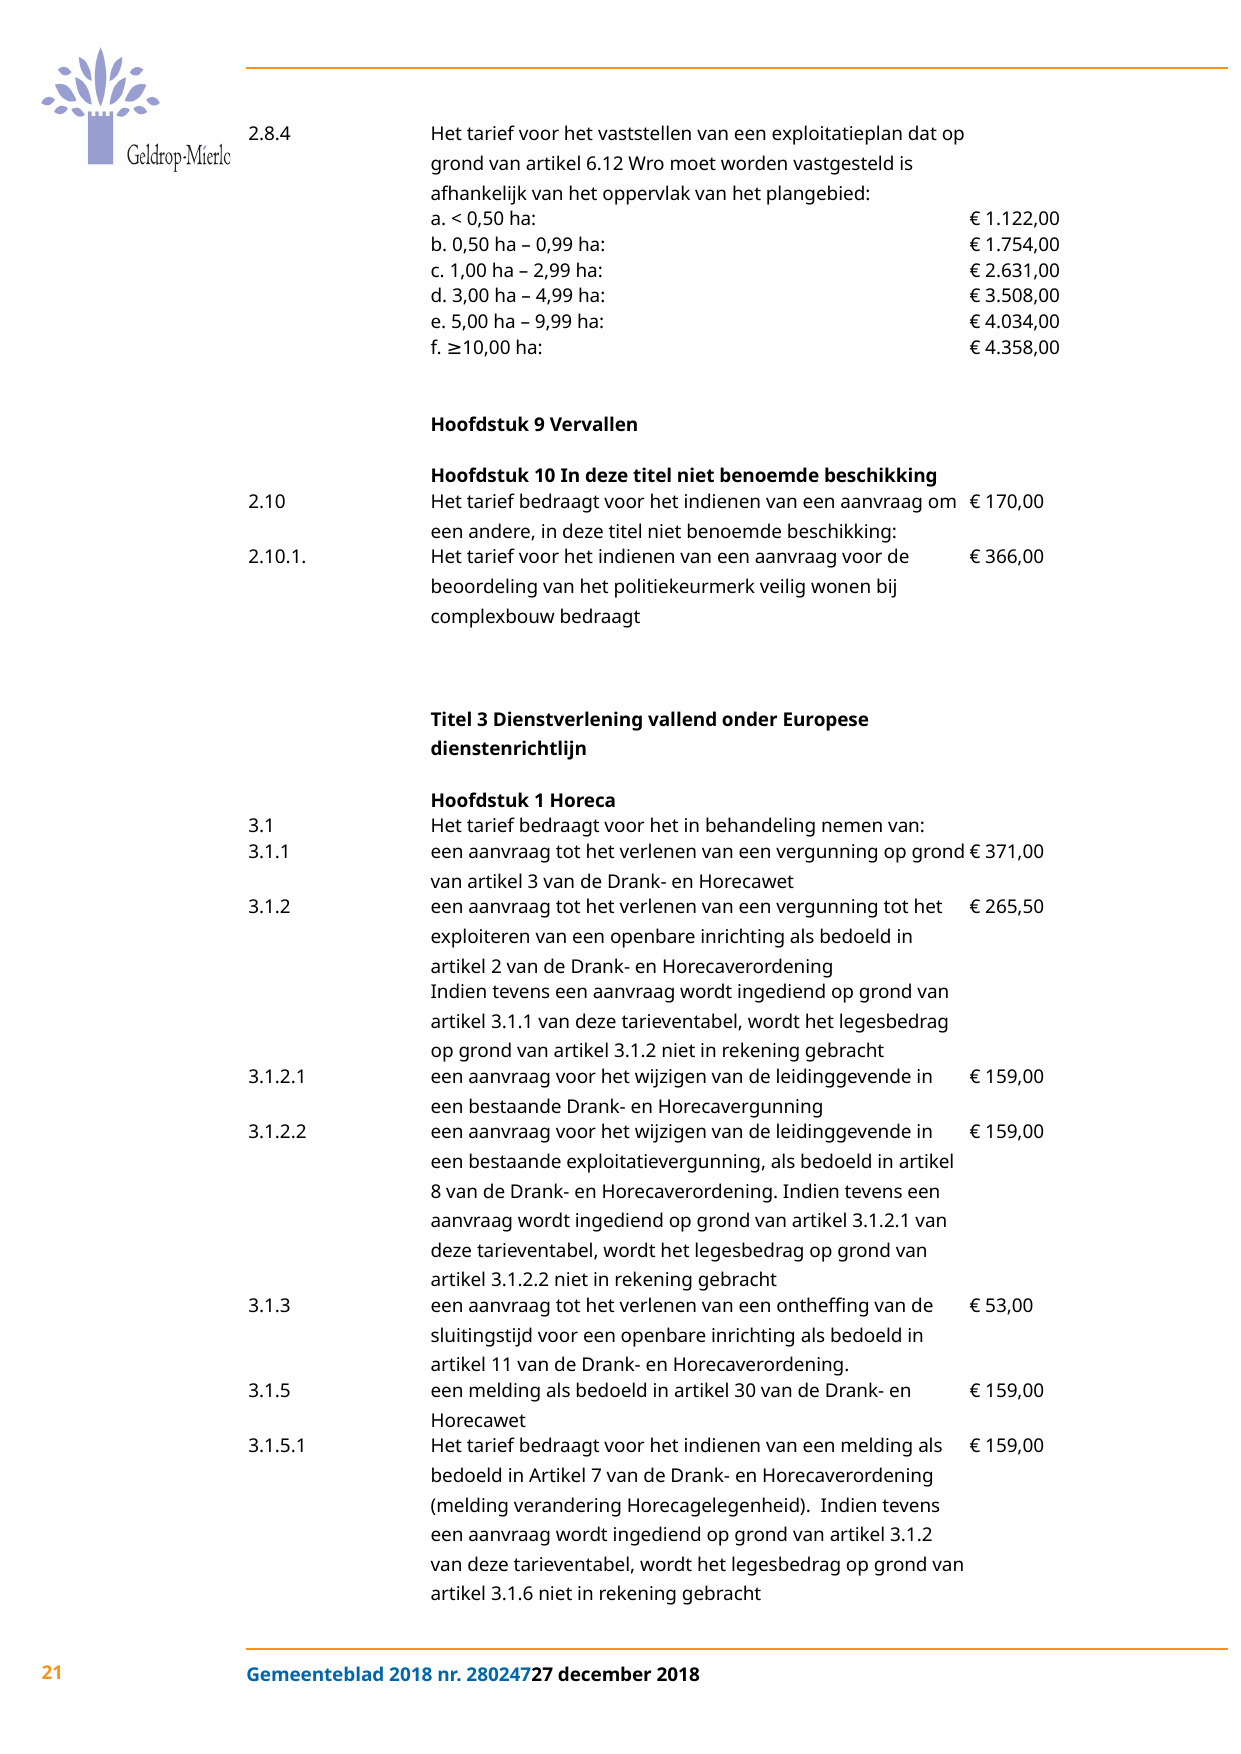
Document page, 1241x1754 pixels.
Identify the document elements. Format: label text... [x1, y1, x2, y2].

table_cell een aanvraag tot het verlenen van een vergunning tot het exploiteren van een openbare inrichting als bedoeld in artikel 2 van de Drank- en Horecaverordening [430, 894, 969, 978]
table_cell a. < 0,50 ha: [430, 205, 969, 231]
table_cell € 4.358,00 [969, 334, 1152, 360]
table_cell [430, 386, 969, 411]
table_cell [248, 979, 430, 1063]
table_cell c. 1,00 ha – 2,99 ha: [430, 257, 969, 283]
table_cell 2.10.1. [248, 544, 430, 629]
table_cell [248, 205, 430, 231]
table_cell [430, 629, 969, 654]
table_cell [248, 761, 430, 787]
table_cell € 170,00 [969, 489, 1152, 544]
table_cell Hoofdstuk 10 In deze titel niet benoemde beschikking [430, 463, 969, 488]
table_cell Titel 3 Dienstverlening vallend onder Europese dienstenrichtlijn [430, 706, 969, 761]
table_cell [248, 411, 430, 437]
table_cell € 3.508,00 [969, 283, 1152, 308]
table_cell [969, 411, 1152, 437]
table_cell [248, 283, 430, 308]
table_cell 3.1.2 [248, 894, 430, 978]
table_cell een melding als bedoeld in artikel 30 van de Drank- en Horecawet [430, 1377, 969, 1433]
picture [41, 47, 231, 172]
table_cell [248, 95, 430, 121]
table_cell [248, 308, 430, 334]
table_cell [248, 257, 430, 283]
table_cell [969, 979, 1152, 1063]
table_cell b. 0,50 ha – 0,99 ha: [430, 231, 969, 257]
table_cell [248, 654, 430, 680]
table_cell [430, 360, 969, 386]
table_cell een aanvraag voor het wijzigen van de leidinggevende in een bestaande exploitatievergunning, als bedoeld in artikel 8 van de Drank- en Horecaverordening. Indien tevens een aanvraag wordt ingediend op grond van artikel 3.1.2.1 van deze tarieventabel, wordt het legesbedrag op grond van artikel 3.1.2.2 niet in rekening gebracht [430, 1119, 969, 1292]
table_cell € 1.754,00 [969, 231, 1152, 257]
table_cell Het tarief voor het vaststellen van een exploitatieplan dat op grond van artikel 6.12 Wro moet worden vastgesteld is afhankelijk van het oppervlak van het plangebied: [430, 121, 969, 205]
table_cell Het tarief bedraagt voor het indienen van een aanvraag om een andere, in deze titel niet benoemde beschikking: [430, 489, 969, 544]
table_cell € 1.122,00 [969, 205, 1152, 231]
table_cell f. ≥10,00 ha: [430, 334, 969, 360]
table_cell [248, 437, 430, 463]
table_cell [430, 654, 969, 680]
table_cell € 265,50 [969, 894, 1152, 978]
table_cell € 371,00 [969, 838, 1152, 894]
table_cell [430, 680, 969, 706]
table_cell een aanvraag voor het wijzigen van de leidinggevende in een bestaande Drank- en Horecavergunning [430, 1064, 969, 1119]
table_cell Het tarief bedraagt voor het indienen van een melding als bedoeld in Artikel 7 van de Drank- en Horecaverordening (melding verandering Horecagelegenheid). Indien tevens een aanvraag wordt ingediend op grond van artikel 3.1.2 van deze tarieventabel, wordt het legesbedrag op grond van artikel 3.1.6 niet in rekening gebracht [430, 1433, 969, 1606]
table_cell Het tarief bedraagt voor het in behandeling nemen van: [430, 813, 969, 838]
table_cell Indien tevens een aanvraag wordt ingediend op grond van artikel 3.1.1 van deze tarieventabel, wordt het legesbedrag op grond van artikel 3.1.2 niet in rekening gebracht [430, 979, 969, 1063]
table_cell [430, 95, 969, 121]
table_cell een aanvraag tot het verlenen van een vergunning op grond van artikel 3 van de Drank- en Horecawet [430, 838, 969, 894]
table_cell [969, 706, 1152, 761]
table_cell 3.1.5.1 [248, 1433, 430, 1606]
table_cell [248, 334, 430, 360]
table_cell 3.1.2.2 [248, 1119, 430, 1292]
table_cell 3.1.3 [248, 1293, 430, 1377]
table_cell 2.8.4 [248, 121, 430, 205]
table_cell € 2.631,00 [969, 257, 1152, 283]
table_cell [969, 787, 1152, 813]
table_cell Hoofdstuk 9 Vervallen [430, 411, 969, 437]
table_cell [248, 680, 430, 706]
table_cell [430, 437, 969, 463]
table_cell [248, 629, 430, 654]
table_cell [969, 654, 1152, 680]
table_cell € 366,00 [969, 544, 1152, 629]
table_cell [969, 813, 1152, 838]
table_cell € 159,00 [969, 1377, 1152, 1433]
table_cell [969, 629, 1152, 654]
table_cell Het tarief voor het indienen van een aanvraag voor de beoordeling van het politiekeurmerk veilig wonen bij complexbouw bedraagt [430, 544, 969, 629]
table_cell [969, 360, 1152, 386]
table_cell e. 5,00 ha – 9,99 ha: [430, 308, 969, 334]
table_cell een aanvraag tot het verlenen van een ontheffing van de sluitingstijd voor een openbare inrichting als bedoeld in artikel 11 van de Drank- en Horecaverordening. [430, 1293, 969, 1377]
table_cell [430, 761, 969, 787]
table_cell Hoofdstuk 1 Horeca [430, 787, 969, 813]
table_cell [969, 463, 1152, 488]
table_cell 3.1.1 [248, 838, 430, 894]
table_cell € 159,00 [969, 1119, 1152, 1292]
table_cell [969, 437, 1152, 463]
table_cell € 159,00 [969, 1064, 1152, 1119]
table_cell [969, 121, 1152, 205]
table_cell 3.1 [248, 813, 430, 838]
table_cell [969, 761, 1152, 787]
table_cell [248, 706, 430, 761]
table_cell 3.1.5 [248, 1377, 430, 1433]
table_cell € 53,00 [969, 1293, 1152, 1377]
table_cell [248, 463, 430, 488]
table_cell d. 3,00 ha – 4,99 ha: [430, 283, 969, 308]
table_cell € 159,00 [969, 1433, 1152, 1606]
table_cell 2.10 [248, 489, 430, 544]
table_cell [969, 386, 1152, 411]
table_cell [248, 386, 430, 411]
table_cell € 4.034,00 [969, 308, 1152, 334]
table_cell [248, 360, 430, 386]
table_cell [969, 680, 1152, 706]
table_cell [248, 787, 430, 813]
table_cell [969, 95, 1152, 121]
table_cell [248, 231, 430, 257]
table_cell 3.1.2.1 [248, 1064, 430, 1119]
